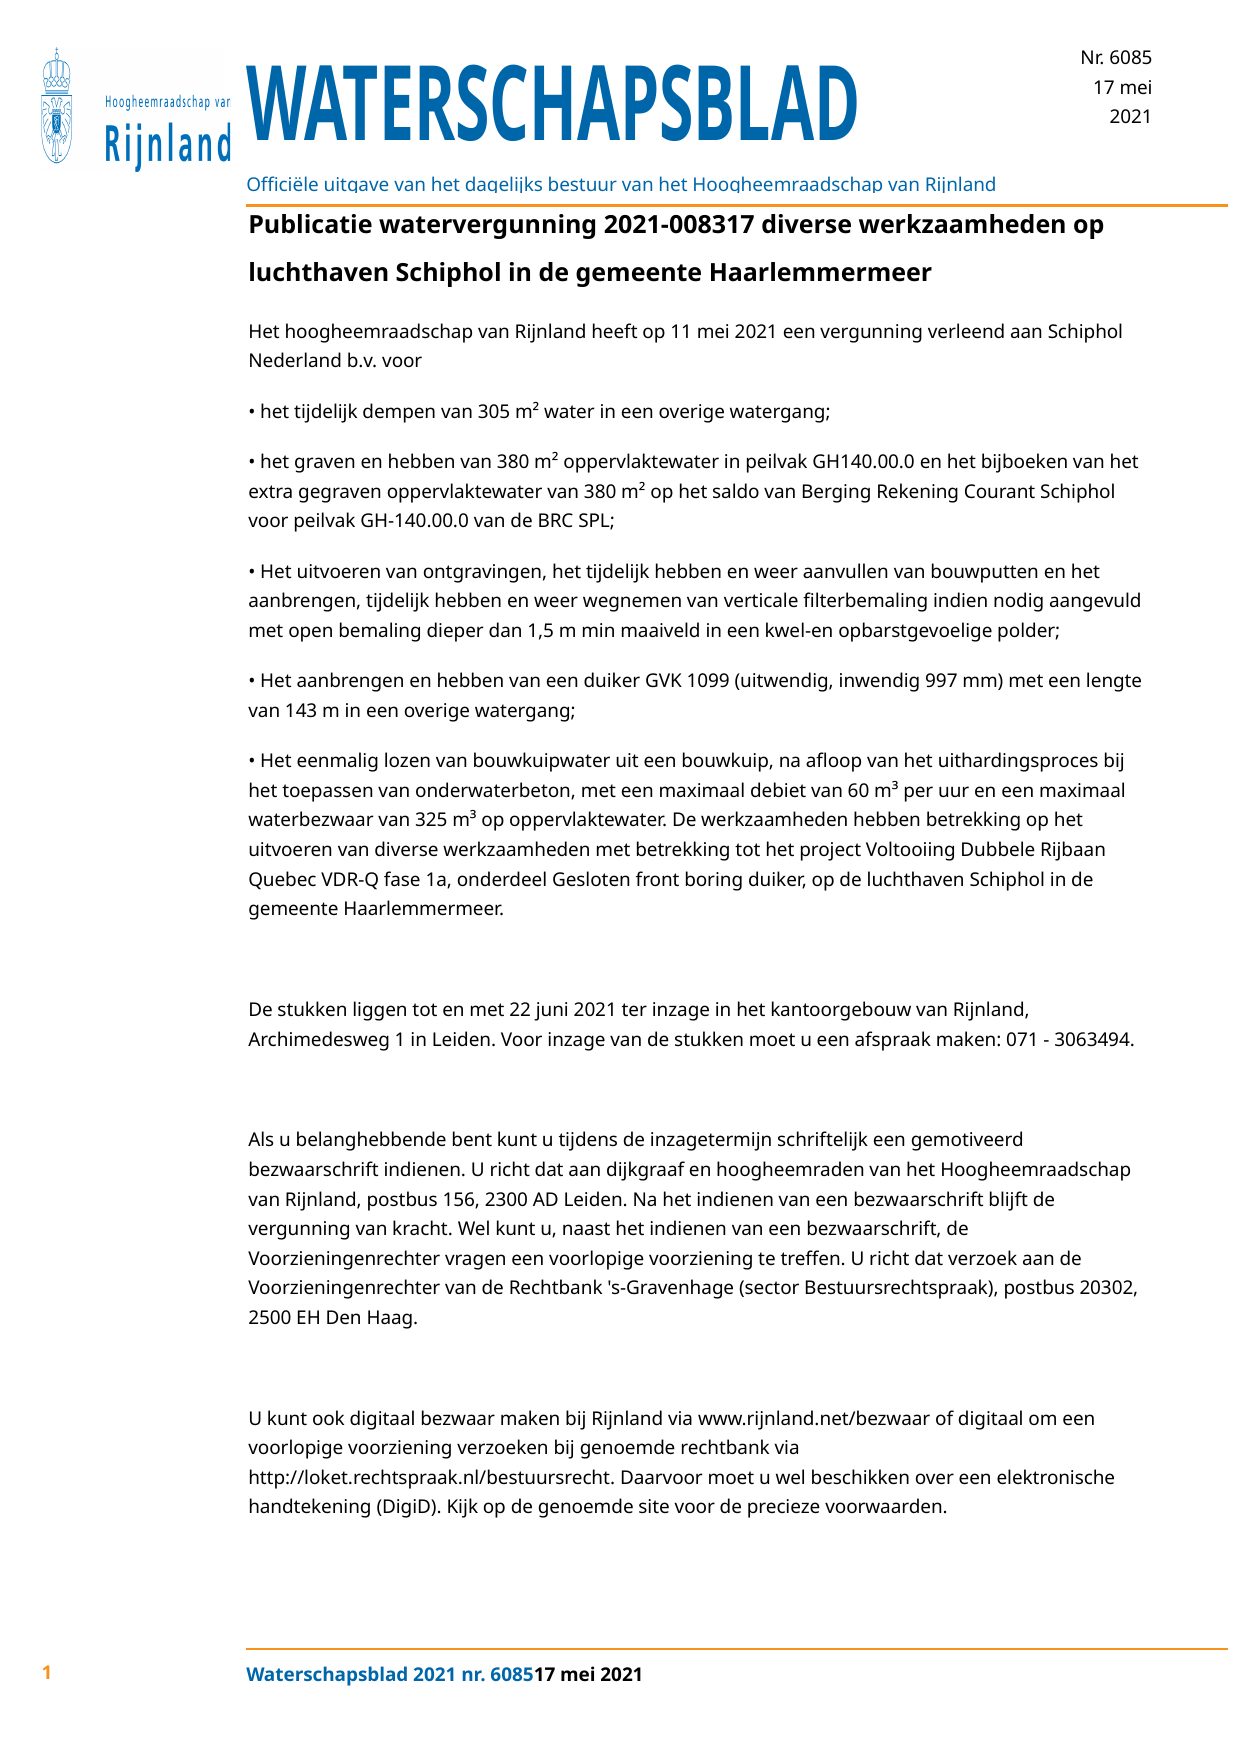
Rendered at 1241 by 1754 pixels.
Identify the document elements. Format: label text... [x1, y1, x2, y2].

text Het hoogheemraadschap van Rijnland heeft op 11 mei 2021 een vergunning verleend aan Schiphol Nederland b.v. voor [248, 318, 1152, 373]
text Publicatie watervergunning 2021-008317 diverse werkzaamheden op luchthaven Schiphol in de gemeente Haarlemmermeer [248, 207, 1152, 288]
text • Het aanbrengen en hebben van een duiker GVK 1099 (uitwendig, inwendig 997 mm) met een lengte van 143 m in een overige watergang; [248, 667, 1152, 723]
text • het tijdelijk dempen van 305 m² water in een overige watergang; [248, 398, 1152, 424]
text U kunt ook digitaal bezwaar maken bij Rijnland via www.rijnland.net/bezwaar of digitaal om een voorlopige voorziening verzoeken bij genoemde rechtbank via http://loket.rechtspraak.nl/bestuursrecht. Daarvoor moet u wel beschikken over een elektronische handtekening (DigiD). Kijk op de genoemde site voor de precieze voorwaarden. [248, 1405, 1152, 1519]
text De stukken liggen tot en met 22 juni 2021 ter inzage in het kantoorgebouw van Rijnland, Archimedesweg 1 in Leiden. Voor inzage van de stukken moet u een afspraak maken: 071 - 3063494. [248, 996, 1152, 1052]
text • Het eenmalig lozen van bouwkuipwater uit een bouwkuip, na afloop van het uithardingsproces bij het toepassen van onderwaterbeton, met een maximaal debiet van 60 m³ per uur en een maximaal waterbezwaar van 325 m³ op oppervlaktewater. De werkzaamheden hebben betrekking op het uitvoeren van diverse werkzaamheden met betrekking tot het project Voltooiing Dubbele Rijbaan Quebec VDR-Q fase 1a, onderdeel Gesloten front boring duiker, op de luchthaven Schiphol in de gemeente Haarlemmermeer. [248, 747, 1152, 921]
text Als u belanghebbende bent kunt u tijdens de inzagetermijn schriftelijk een gemotiveerd bezwaarschrift indienen. U richt dat aan dijkgraaf en hoogheemraden van het Hoogheemraadschap van Rijnland, postbus 156, 2300 AD Leiden. Na het indienen van een bezwaarschrift blijft de vergunning van kracht. Wel kunt u, naast het indienen van een bezwaarschrift, de Voorzieningenrechter vragen een voorlopige voorziening te treffen. U richt dat verzoek aan de Voorzieningenrechter van de Rechtbank 's-Gravenhage (sector Bestuursrechtspraak), postbus 20302, 2500 EH Den Haag. [248, 1127, 1152, 1330]
text • Het uitvoeren van ontgravingen, het tijdelijk hebben en weer aanvullen van bouwputten en het aanbrengen, tijdelijk hebben en weer wegnemen van verticale filterbemaling indien nodig aangevuld met open bemaling dieper dan 1,5 m min maaiveld in een kwel-en opbarstgevoelige polder; [248, 558, 1152, 643]
picture [41, 47, 231, 172]
text • het graven en hebben van 380 m² oppervlaktewater in peilvak GH140.00.0 en het bijboeken van het extra gegraven oppervlaktewater van 380 m² op het saldo van Berging Rekening Courant Schiphol voor peilvak GH-140.00.0 van de BRC SPL; [248, 448, 1152, 533]
